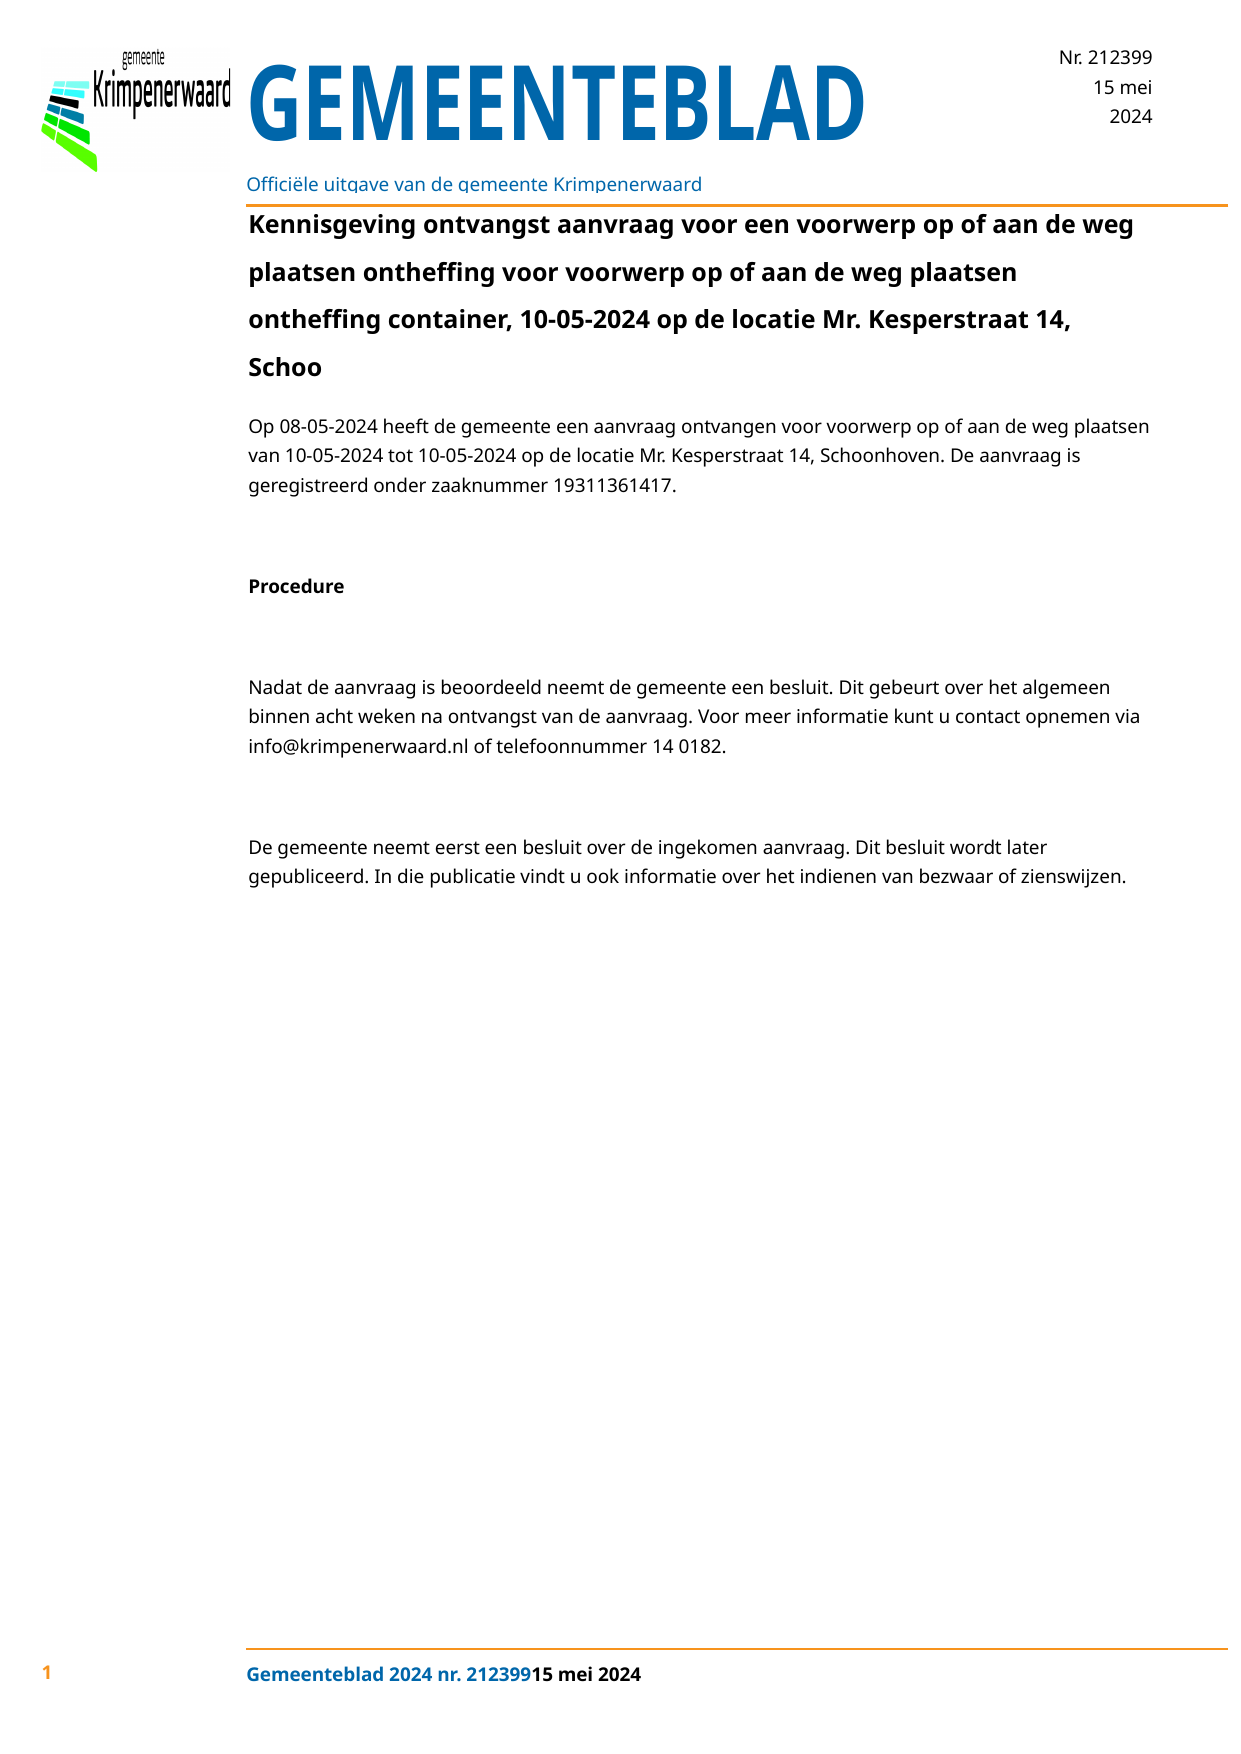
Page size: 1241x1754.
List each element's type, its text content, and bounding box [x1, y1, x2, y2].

text Nadat de aanvraag is beoordeeld neemt de gemeente een besluit. Dit gebeurt over het algemeen binnen acht weken na ontvangst van de aanvraag. Voor meer informatie kunt u contact opnemen via info@krimpenerwaard.nl of telefoonnummer 14 0182. [248, 674, 1152, 759]
text Procedure [248, 573, 1152, 599]
text Op 08-05-2024 heeft de gemeente een aanvraag ontvangen voor voorwerp op of aan de weg plaatsen van 10-05-2024 tot 10-05-2024 op de locatie Mr. Kesperstraat 14, Schoonhoven. De aanvraag is geregistreerd onder zaaknummer 19311361417. [248, 413, 1152, 498]
text De gemeente neemt eerst een besluit over de ingekomen aanvraag. Dit besluit wordt later gepubliceerd. In die publicatie vindt u ook informatie over het indienen van bezwaar of zienswijzen. [248, 834, 1152, 889]
text Kennisgeving ontvangst aanvraag voor een voorwerp op of aan de weg plaatsen ontheffing voor voorwerp op of aan de weg plaatsen ontheffing container, 10-05-2024 op de locatie Mr. Kesperstraat 14, Schoo [248, 207, 1152, 384]
picture [41, 47, 231, 172]
